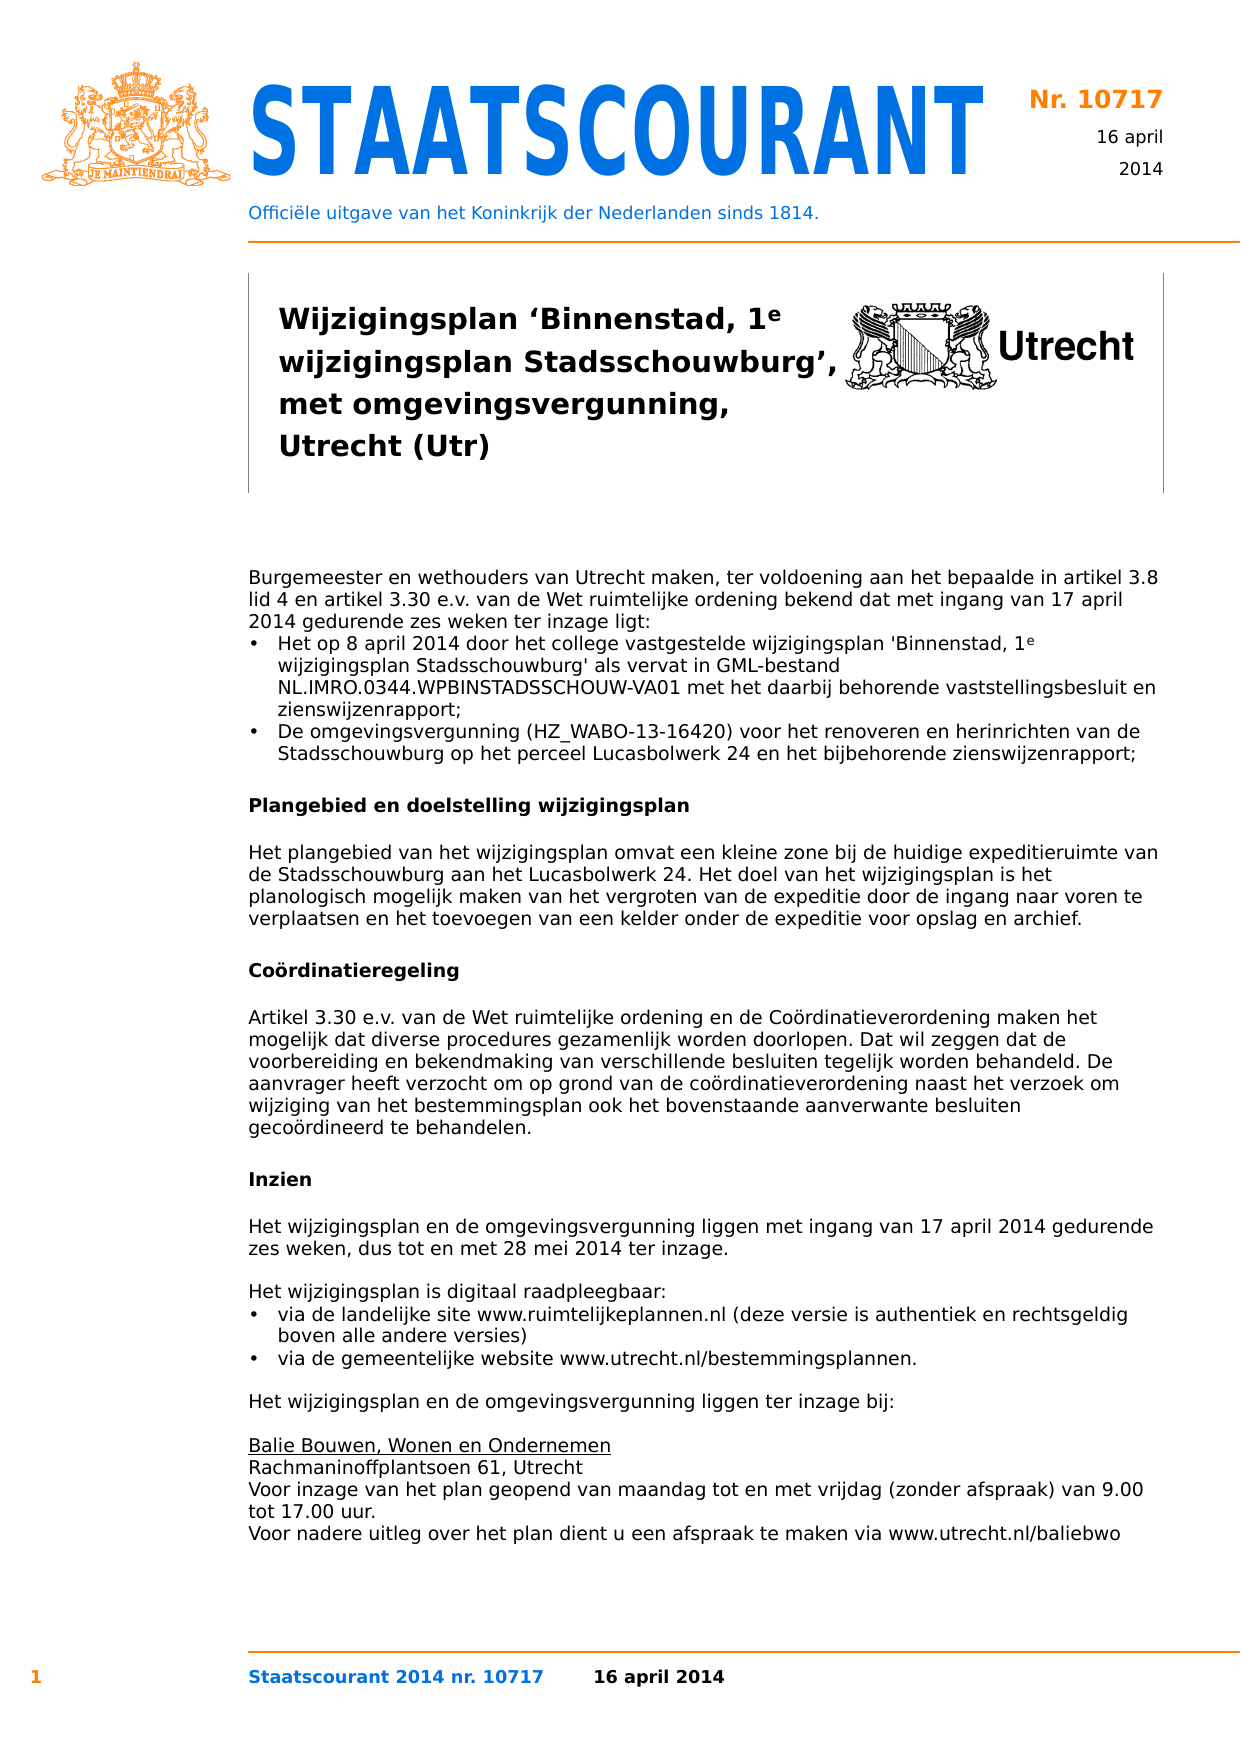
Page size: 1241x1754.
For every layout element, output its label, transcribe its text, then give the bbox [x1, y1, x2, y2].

text • via de gemeentelijke website www.utrecht.nl/bestemmingsplannen. [248, 1347, 1163, 1369]
text Voor nadere uitleg over het plan dient u een afspraak te maken via www.utrecht.nl/baliebwo [248, 1523, 1163, 1545]
table_cell 16 april [998, 121, 1240, 153]
picture [41, 62, 231, 186]
table_header Nr. 10717 [998, 62, 1240, 121]
table_cell 2014 [998, 153, 1240, 203]
picture [844, 302, 1134, 391]
subtitle Inzien [248, 1169, 1163, 1191]
text Het wijzigingsplan is digitaal raadpleegbaar: [248, 1281, 1163, 1303]
text Balie Bouwen, Wonen en Ondernemen [248, 1435, 1163, 1457]
text • Het op 8 april 2014 door het college vastgestelde wijzigingsplan 'Binnenstad, 1e wijzigingsplan Stadsschouwburg' als vervat in GML-bestand NL.IMRO.0344.WPBINSTADSSCHOUW-VA01 met het daarbij behorende vaststellingsbesluit en zienswijzenrapport; [248, 633, 1163, 721]
text Het plangebied van het wijzigingsplan omvat een kleine zone bij de huidige expeditieruimte van de Stadsschouwburg aan het Lucasbolwerk 24. Het doel van het wijzigingsplan is het planologisch mogelijk maken van het vergroten van de expeditie door de ingang naar voren te verplaatsen en het toevoegen van een kelder onder de expeditie voor opslag en archief. [248, 842, 1163, 930]
text Het wijzigingsplan en de omgevingsvergunning liggen ter inzage bij: [248, 1391, 1163, 1413]
text Artikel 3.30 e.v. van de Wet ruimtelijke ordening en de Coördinatieverordening maken het mogelijk dat diverse procedures gezamenlijk worden doorlopen. Dat wil zeggen dat de voorbereiding en bekendmaking van verschillende besluiten tegelijk worden behandeld. De aanvrager heeft verzocht om op grond van de coördinatieverordening naast het verzoek om wijziging van het bestemmingsplan ook het bovenstaande aanverwante besluiten gecoördineerd te behandelen. [248, 1007, 1163, 1139]
text • De omgevingsvergunning (HZ_WABO-13-16420) voor het renoveren en herinrichten van de Stadsschouwburg op het perceel Lucasbolwerk 24 en het bijbehorende zienswijzenrapport; [248, 721, 1163, 765]
text Voor inzage van het plan geopend van maandag tot en met vrijdag (zonder afspraak) van 9.00 tot 17.00 uur. [248, 1479, 1163, 1523]
text • via de landelijke site www.ruimtelijkeplannen.nl (deze versie is authentiek en rechtsgeldig boven alle andere versies) [248, 1303, 1163, 1347]
table_header STAATSCOURANT [248, 62, 998, 203]
subtitle Wijzigingsplan ‘Binnenstad, 1e wijzigingsplan Stadsschouwburg’, met omgevingsvergunning, Utrecht (Utr) [249, 273, 1163, 493]
text Rachmaninoffplantsoen 61, Utrecht [248, 1457, 1163, 1479]
subtitle Plangebied en doelstelling wijzigingsplan [248, 795, 1163, 817]
subtitle Coördinatieregeling [248, 960, 1163, 982]
text Burgemeester en wethouders van Utrecht maken, ter voldoening aan het bepaalde in artikel 3.8 lid 4 en artikel 3.30 e.v. van de Wet ruimtelijke ordening bekend dat met ingang van 17 april 2014 gedurende zes weken ter inzage ligt: [248, 567, 1163, 633]
text Het wijzigingsplan en de omgevingsvergunning liggen met ingang van 17 april 2014 gedurende zes weken, dus tot en met 28 mei 2014 ter inzage. [248, 1216, 1163, 1259]
table_header [25, 62, 248, 241]
table_cell Officiële uitgave van het Koninkrijk der Nederlanden sinds 1814. [248, 203, 1240, 241]
